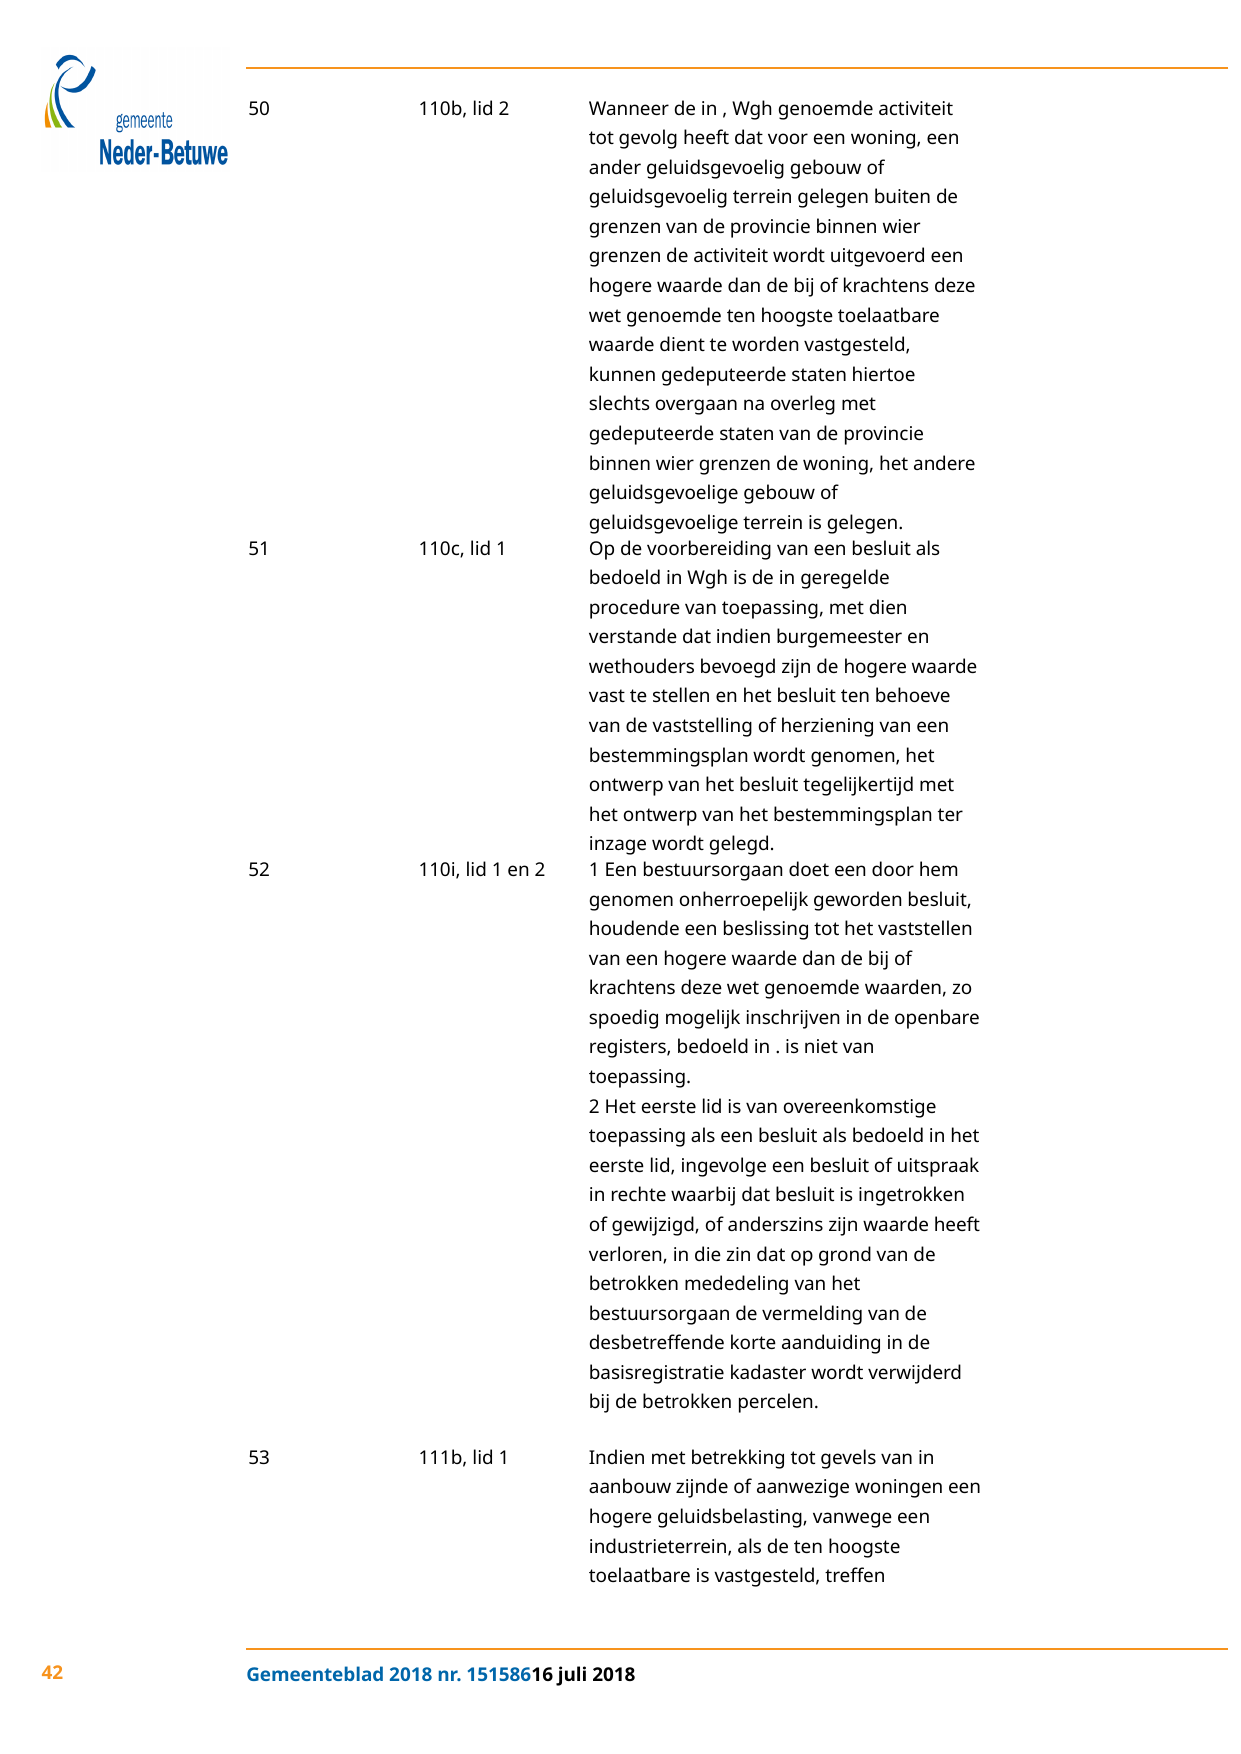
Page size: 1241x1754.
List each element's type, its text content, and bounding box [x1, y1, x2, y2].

table_cell 110i, lid 1 en 2 [418, 856, 589, 1444]
picture [41, 47, 231, 172]
table_cell [981, 856, 1152, 1444]
table_cell 50 [248, 95, 418, 535]
table_cell 111b, lid 1 [418, 1444, 589, 1588]
table_cell 51 [248, 535, 418, 856]
table_cell 52 [248, 856, 418, 1444]
table_cell 110c, lid 1 [418, 535, 589, 856]
table_cell 1 Een bestuursorgaan doet een door hem genomen onherroepelijk geworden besluit, houdende een beslissing tot het vaststellen van een hogere waarde dan de bij of krachtens deze wet genoemde waarden, zo spoedig mogelijk inschrijven in de openbare registers, bedoeld in . is niet van toepassing. 2 Het eerste lid is van overeenkomstige toepassing als een besluit als bedoeld in het eerste lid, ingevolge een besluit of uitspraak in rechte waarbij dat besluit is ingetrokken of gewijzigd, of anderszins zijn waarde heeft verloren, in die zin dat op grond van de betrokken mededeling van het bestuursorgaan de vermelding van de desbetreffende korte aanduiding in de basisregistratie kadaster wordt verwijderd bij de betrokken percelen. [589, 856, 981, 1444]
table_cell 53 [248, 1444, 418, 1588]
table_cell Op de voorbereiding van een besluit als bedoeld in Wgh is de in geregelde procedure van toepassing, met dien verstande dat indien burgemeester en wethouders bevoegd zijn de hogere waarde vast te stellen en het besluit ten behoeve van de vaststelling of herziening van een bestemmingsplan wordt genomen, het ontwerp van het besluit tegelijkertijd met het ontwerp van het bestemmingsplan ter inzage wordt gelegd. [589, 535, 981, 856]
table_cell [981, 535, 1152, 856]
table_cell [981, 1444, 1152, 1588]
table_cell 110b, lid 2 [418, 95, 589, 535]
table_cell [981, 95, 1152, 535]
table_cell Indien met betrekking tot gevels van in aanbouw zijnde of aanwezige woningen een hogere geluidsbelasting, vanwege een industrieterrein, als de ten hoogste toelaatbare is vastgesteld, treffen [589, 1444, 981, 1588]
table_cell Wanneer de in , Wgh genoemde activiteit tot gevolg heeft dat voor een woning, een ander geluidsgevoelig gebouw of geluidsgevoelig terrein gelegen buiten de grenzen van de provincie binnen wier grenzen de activiteit wordt uitgevoerd een hogere waarde dan de bij of krachtens deze wet genoemde ten hoogste toelaatbare waarde dient te worden vastgesteld, kunnen gedeputeerde staten hiertoe slechts overgaan na overleg met gedeputeerde staten van de provincie binnen wier grenzen de woning, het andere geluidsgevoelige gebouw of geluidsgevoelige terrein is gelegen. [589, 95, 981, 535]
